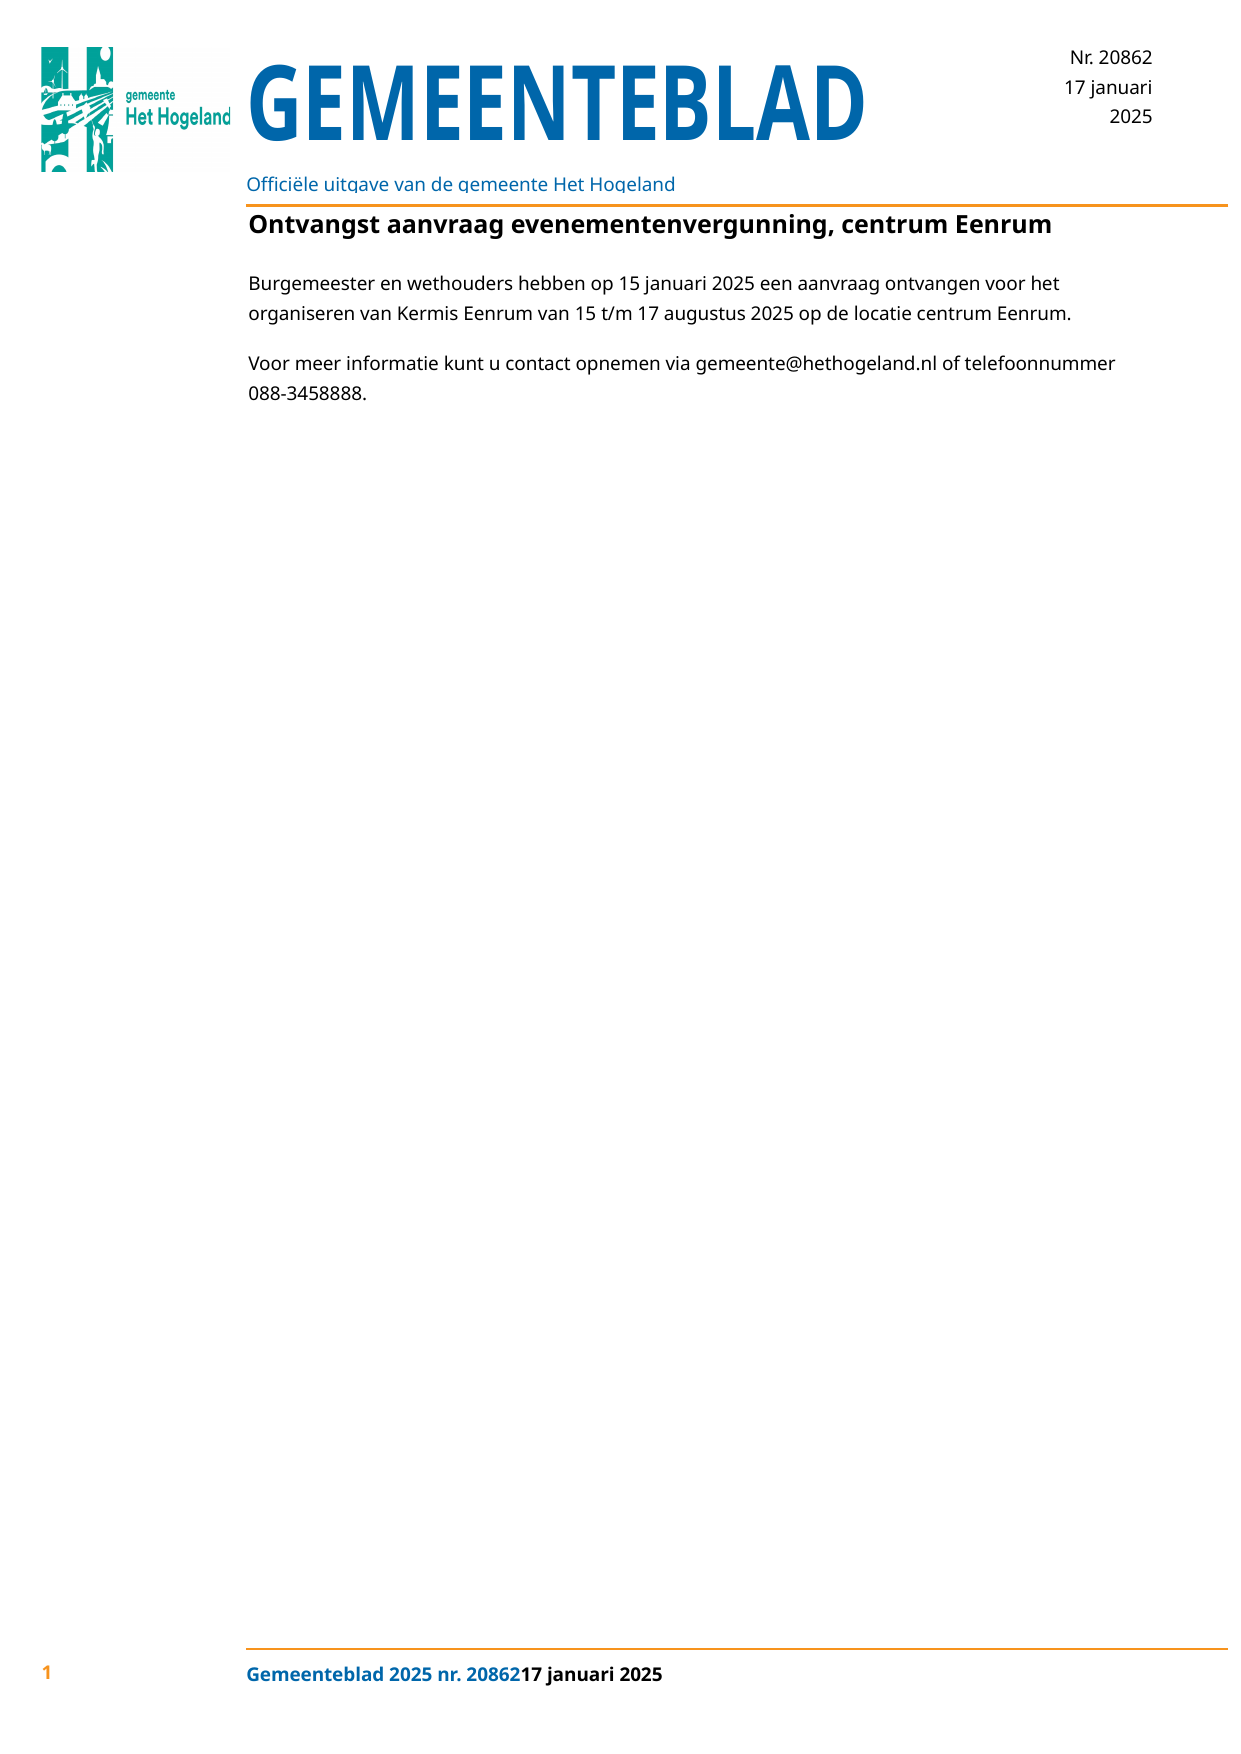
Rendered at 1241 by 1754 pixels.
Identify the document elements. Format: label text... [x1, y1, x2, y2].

picture [41, 47, 231, 172]
text Voor meer informatie kunt u contact opnemen via gemeente@hethogeland.nl of telefoonnummer 088-3458888. [248, 350, 1152, 406]
text Ontvangst aanvraag evenementenvergunning, centrum Eenrum [248, 207, 1152, 241]
text Burgemeester en wethouders hebben op 15 januari 2025 een aanvraag ontvangen voor het organiseren van Kermis Eenrum van 15 t/m 17 augustus 2025 op de locatie centrum Eenrum. [248, 270, 1152, 326]
